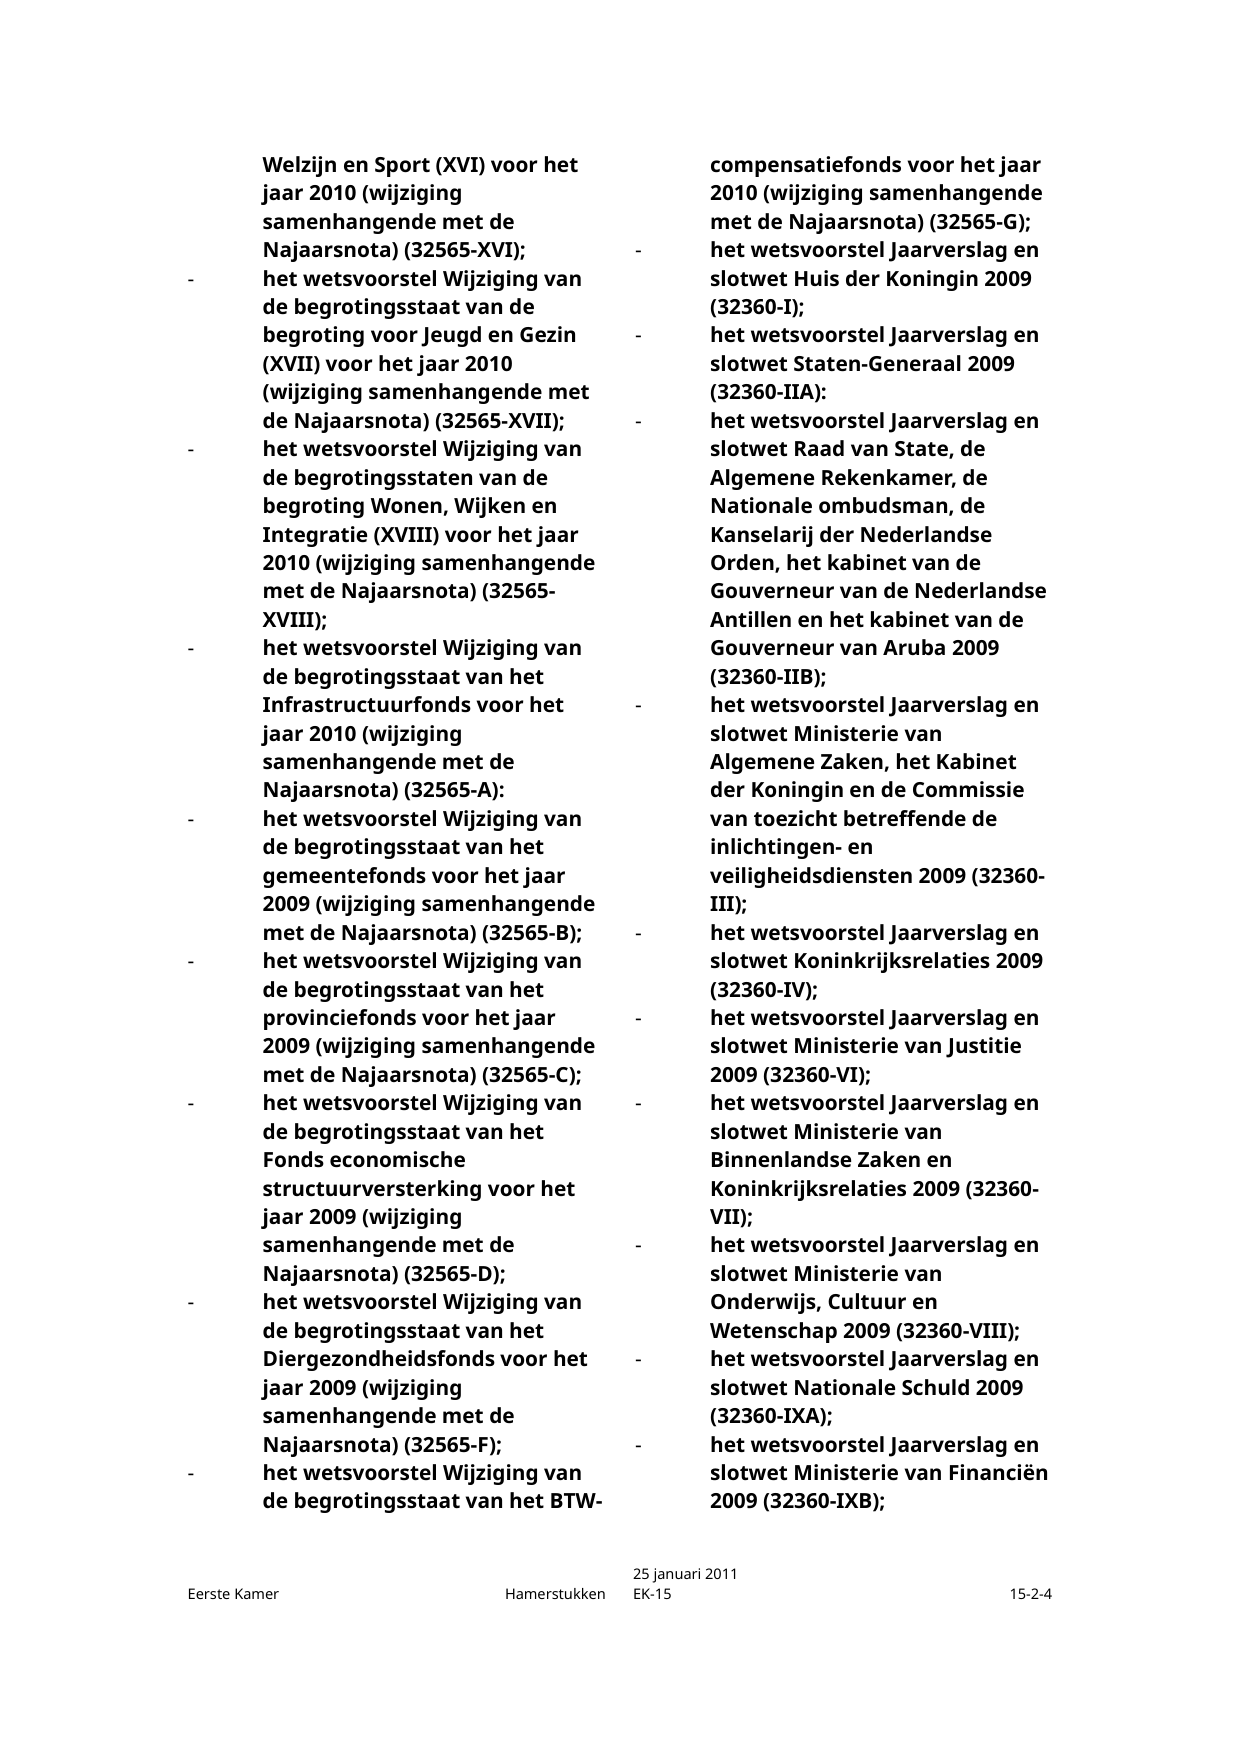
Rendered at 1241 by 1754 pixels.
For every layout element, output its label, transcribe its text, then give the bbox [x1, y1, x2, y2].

list het wetsvoorstel Wijziging van de begrotingsstaat van het BTW- [187, 1458, 605, 1515]
list het wetsvoorstel Wijziging van de begrotingsstaten van de begroting Wonen, Wijken en Integratie (XVIII) voor het jaar 2010 (wijziging samenhangende met de Najaarsnota) (32565-XVIII); [187, 434, 605, 633]
list het wetsvoorstel Jaarverslag en slotwet Nationale Schuld 2009 (32360-IXA); [635, 1344, 1053, 1430]
list het wetsvoorstel Jaarverslag en slotwet Ministerie van Algemene Zaken, het Kabinet der Koningin en de Commissie van toezicht betreffende de inlichtingen- en veiligheidsdiensten 2009 (32360-III); [635, 690, 1053, 918]
list het wetsvoorstel Jaarverslag en slotwet Ministerie van Onderwijs, Cultuur en Wetenschap 2009 (32360-VIII); [635, 1231, 1053, 1344]
list het wetsvoorstel Jaarverslag en slotwet Raad van State, de Algemene Rekenkamer, de Nationale ombudsman, de Kanselarij der Nederlandse Orden, het kabinet van de Gouverneur van de Nederlandse Antillen en het kabinet van de Gouverneur van Aruba 2009 (32360-IIB); [635, 406, 1053, 690]
list het wetsvoorstel Wijziging van de begrotingsstaat van het provinciefonds voor het jaar 2009 (wijziging samenhangende met de Najaarsnota) (32565-C); [187, 946, 605, 1088]
list het wetsvoorstel Jaarverslag en slotwet Ministerie van Justitie 2009 (32360-VI); [635, 1003, 1053, 1088]
list het wetsvoorstel Wijziging van de begrotingsstaat van het Fonds economische structuurversterking voor het jaar 2009 (wijziging samenhangende met de Najaarsnota) (32565-D); [187, 1088, 605, 1287]
list het wetsvoorstel Jaarverslag en slotwet Staten-Generaal 2009 (32360-IIA): [635, 321, 1053, 406]
list het wetsvoorstel Jaarverslag en slotwet Ministerie van Binnenlandse Zaken en Koninkrijksrelaties 2009 (32360-VII); [635, 1088, 1053, 1231]
list Welzijn en Sport (XVI) voor het jaar 2010 (wijziging samenhangende met de Najaarsnota) (32565-XVI); [187, 150, 605, 264]
list het wetsvoorstel Jaarverslag en slotwet Ministerie van Financiën 2009 (32360-IXB); [635, 1430, 1053, 1515]
list compensatiefonds voor het jaar 2010 (wijziging samenhangende met de Najaarsnota) (32565-G); [635, 150, 1053, 235]
list het wetsvoorstel Wijziging van de begrotingsstaat van de begroting voor Jeugd en Gezin (XVII) voor het jaar 2010 (wijziging samenhangende met de Najaarsnota) (32565-XVII); [187, 264, 605, 434]
list het wetsvoorstel Jaarverslag en slotwet Huis der Koningin 2009 (32360-I); [635, 235, 1053, 321]
list het wetsvoorstel Wijziging van de begrotingsstaat van het gemeentefonds voor het jaar 2009 (wijziging samenhangende met de Najaarsnota) (32565-B); [187, 804, 605, 946]
list het wetsvoorstel Jaarverslag en slotwet Koninkrijksrelaties 2009 (32360-IV); [635, 918, 1053, 1003]
list het wetsvoorstel Wijziging van de begrotingsstaat van het Diergezondheidsfonds voor het jaar 2009 (wijziging samenhangende met de Najaarsnota) (32565-F); [187, 1287, 605, 1458]
list het wetsvoorstel Wijziging van de begrotingsstaat van het Infrastructuurfonds voor het jaar 2010 (wijziging samenhangende met de Najaarsnota) (32565-A): [187, 633, 605, 804]
